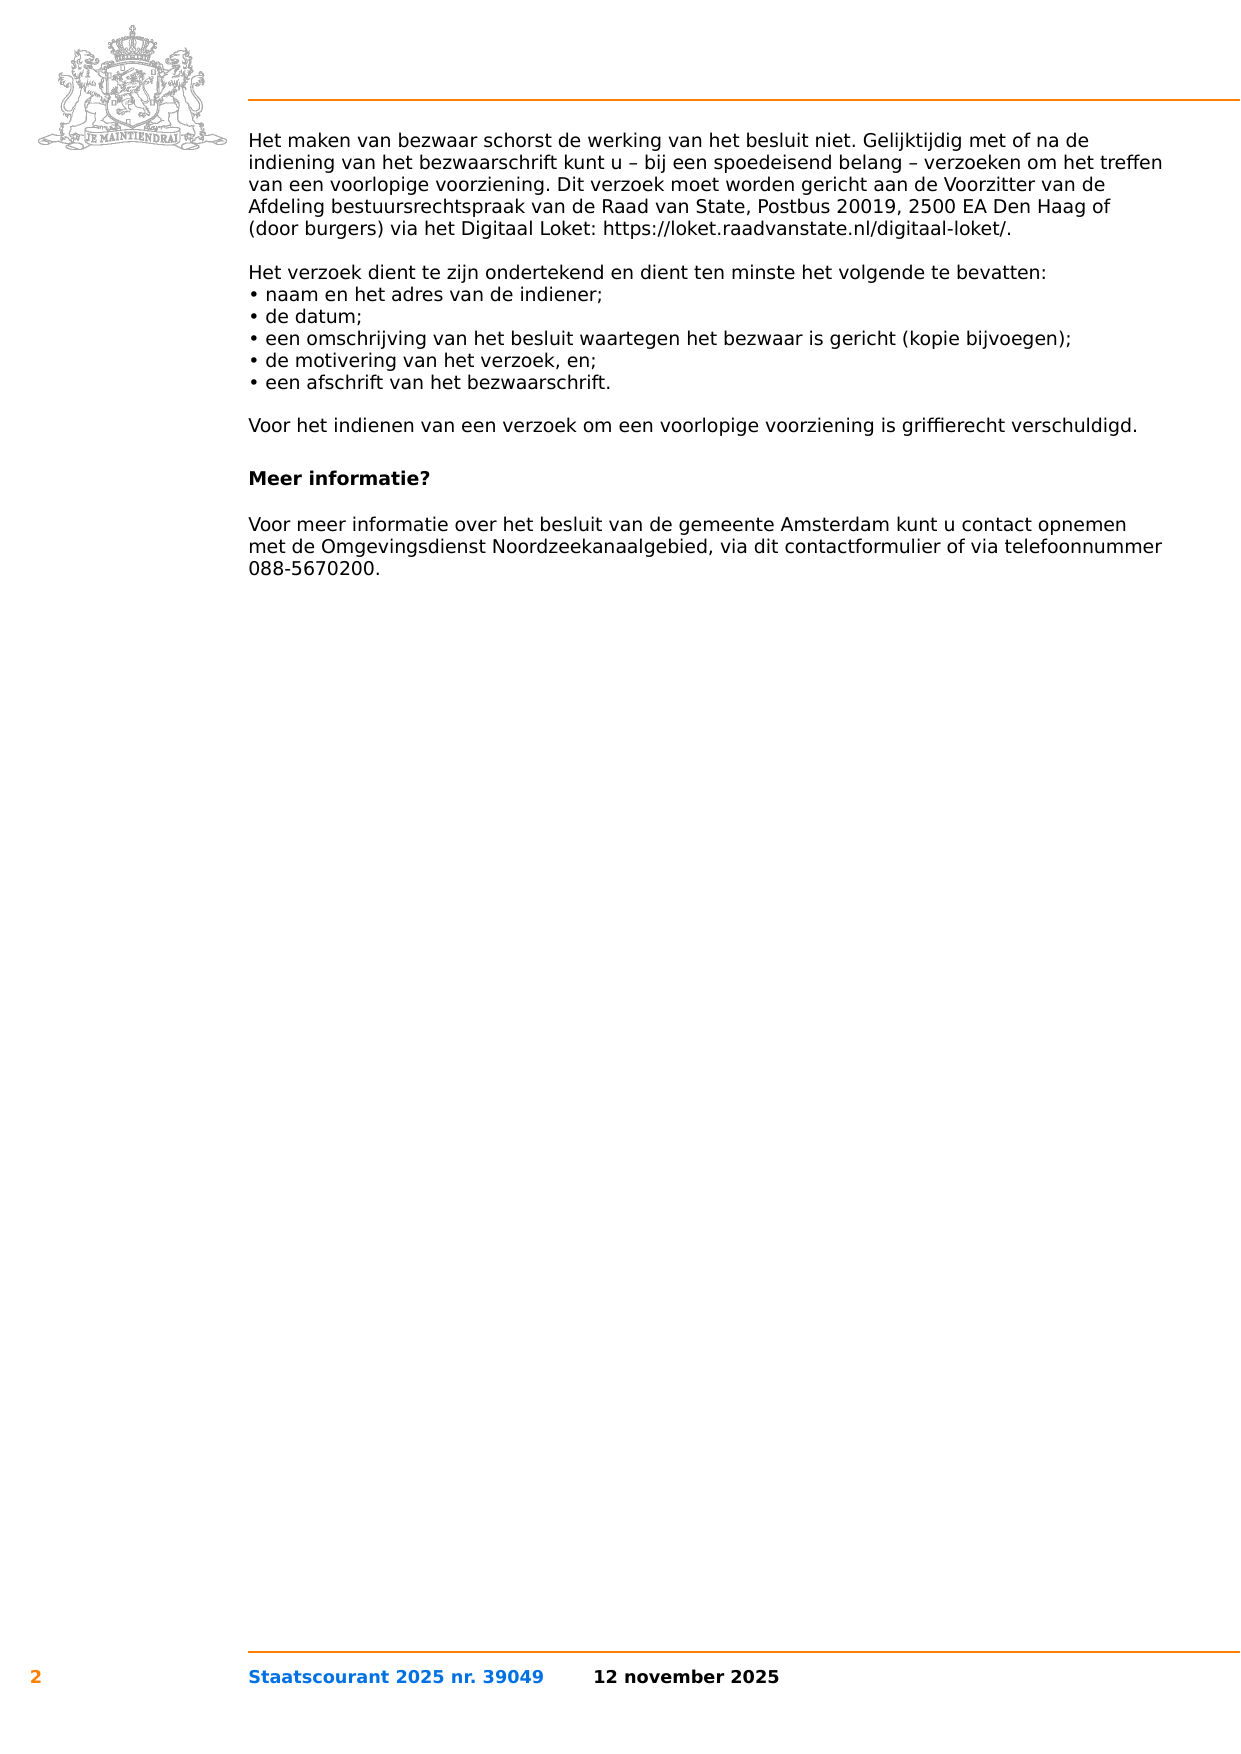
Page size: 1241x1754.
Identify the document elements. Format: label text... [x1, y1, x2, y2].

text Het maken van bezwaar schorst de werking van het besluit niet. Gelijktijdig met of na de indiening van het bezwaarschrift kunt u – bij een spoedeisend belang – verzoeken om het treffen van een voorlopige voorziening. Dit verzoek moet worden gericht aan de Voorzitter van de Afdeling bestuursrechtspraak van de Raad van State, Postbus 20019, 2500 EA Den Haag of (door burgers) via het Digitaal Loket: https://loket.raadvanstate.nl/digitaal-loket/. [248, 130, 1163, 240]
subtitle Meer informatie? [248, 467, 1163, 489]
text Voor het indienen van een verzoek om een voorlopige voorziening is griffierecht verschuldigd. [248, 415, 1163, 437]
text Voor meer informatie over het besluit van de gemeente Amsterdam kunt u contact opnemen met de Omgevingsdienst Noordzeekanaalgebied, via dit contactformulier of via telefoonnummer 088-5670200. [248, 514, 1163, 580]
text • naam en het adres van de indiener; [248, 284, 1163, 306]
text • een omschrijving van het besluit waartegen het bezwaar is gericht (kopie bijvoegen); [248, 328, 1163, 349]
picture [38, 25, 227, 150]
text Het verzoek dient te zijn ondertekend en dient ten minste het volgende te bevatten: [248, 262, 1163, 284]
text • de motivering van het verzoek, en; [248, 349, 1163, 372]
text • een afschrift van het bezwaarschrift. [248, 372, 1163, 393]
text • de datum; [248, 306, 1163, 328]
